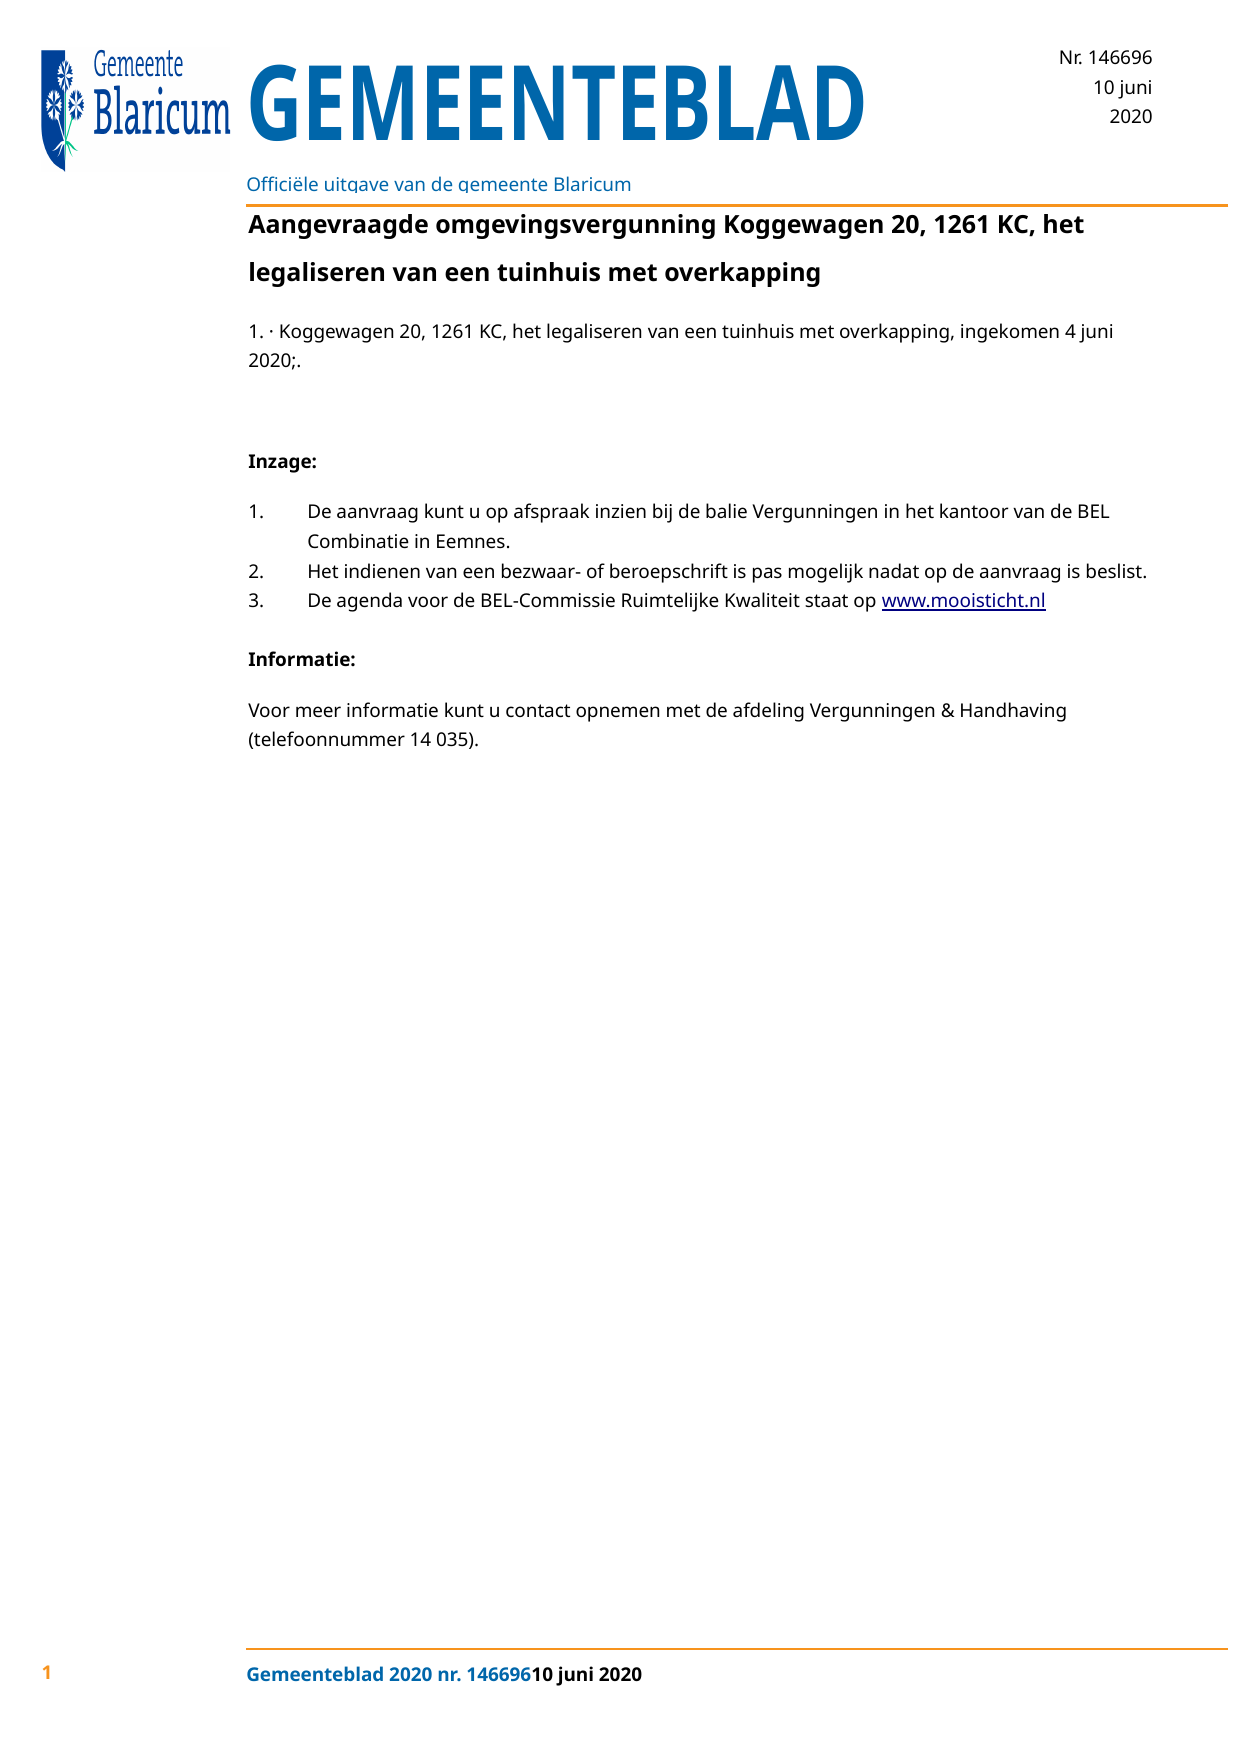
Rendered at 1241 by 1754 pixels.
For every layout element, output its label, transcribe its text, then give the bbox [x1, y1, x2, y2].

text Informatie: [248, 647, 1152, 672]
list Het indienen van een bezwaar- of beroepschrift is pas mogelijk nadat op de aanvraag is beslist. [248, 558, 1152, 584]
list De aanvraag kunt u op afspraak inzien bij de balie Vergunningen in het kantoor van de BEL Combinatie in Eemnes. [248, 499, 1152, 554]
picture [41, 47, 231, 172]
text 1. · Koggewagen 20, 1261 KC, het legaliseren van een tuinhuis met overkapping, ingekomen 4 juni 2020;. [248, 318, 1152, 373]
list De agenda voor de BEL-Commissie Ruimtelijke Kwaliteit staat op www.mooisticht.nl [248, 587, 1152, 613]
text Voor meer informatie kunt u contact opnemen met de afdeling Vergunningen & Handhaving (telefoonnummer 14 035). [248, 697, 1152, 752]
text Inzage: [248, 448, 1152, 474]
text Aangevraagde omgevingsvergunning Koggewagen 20, 1261 KC, het legaliseren van een tuinhuis met overkapping [248, 207, 1152, 288]
